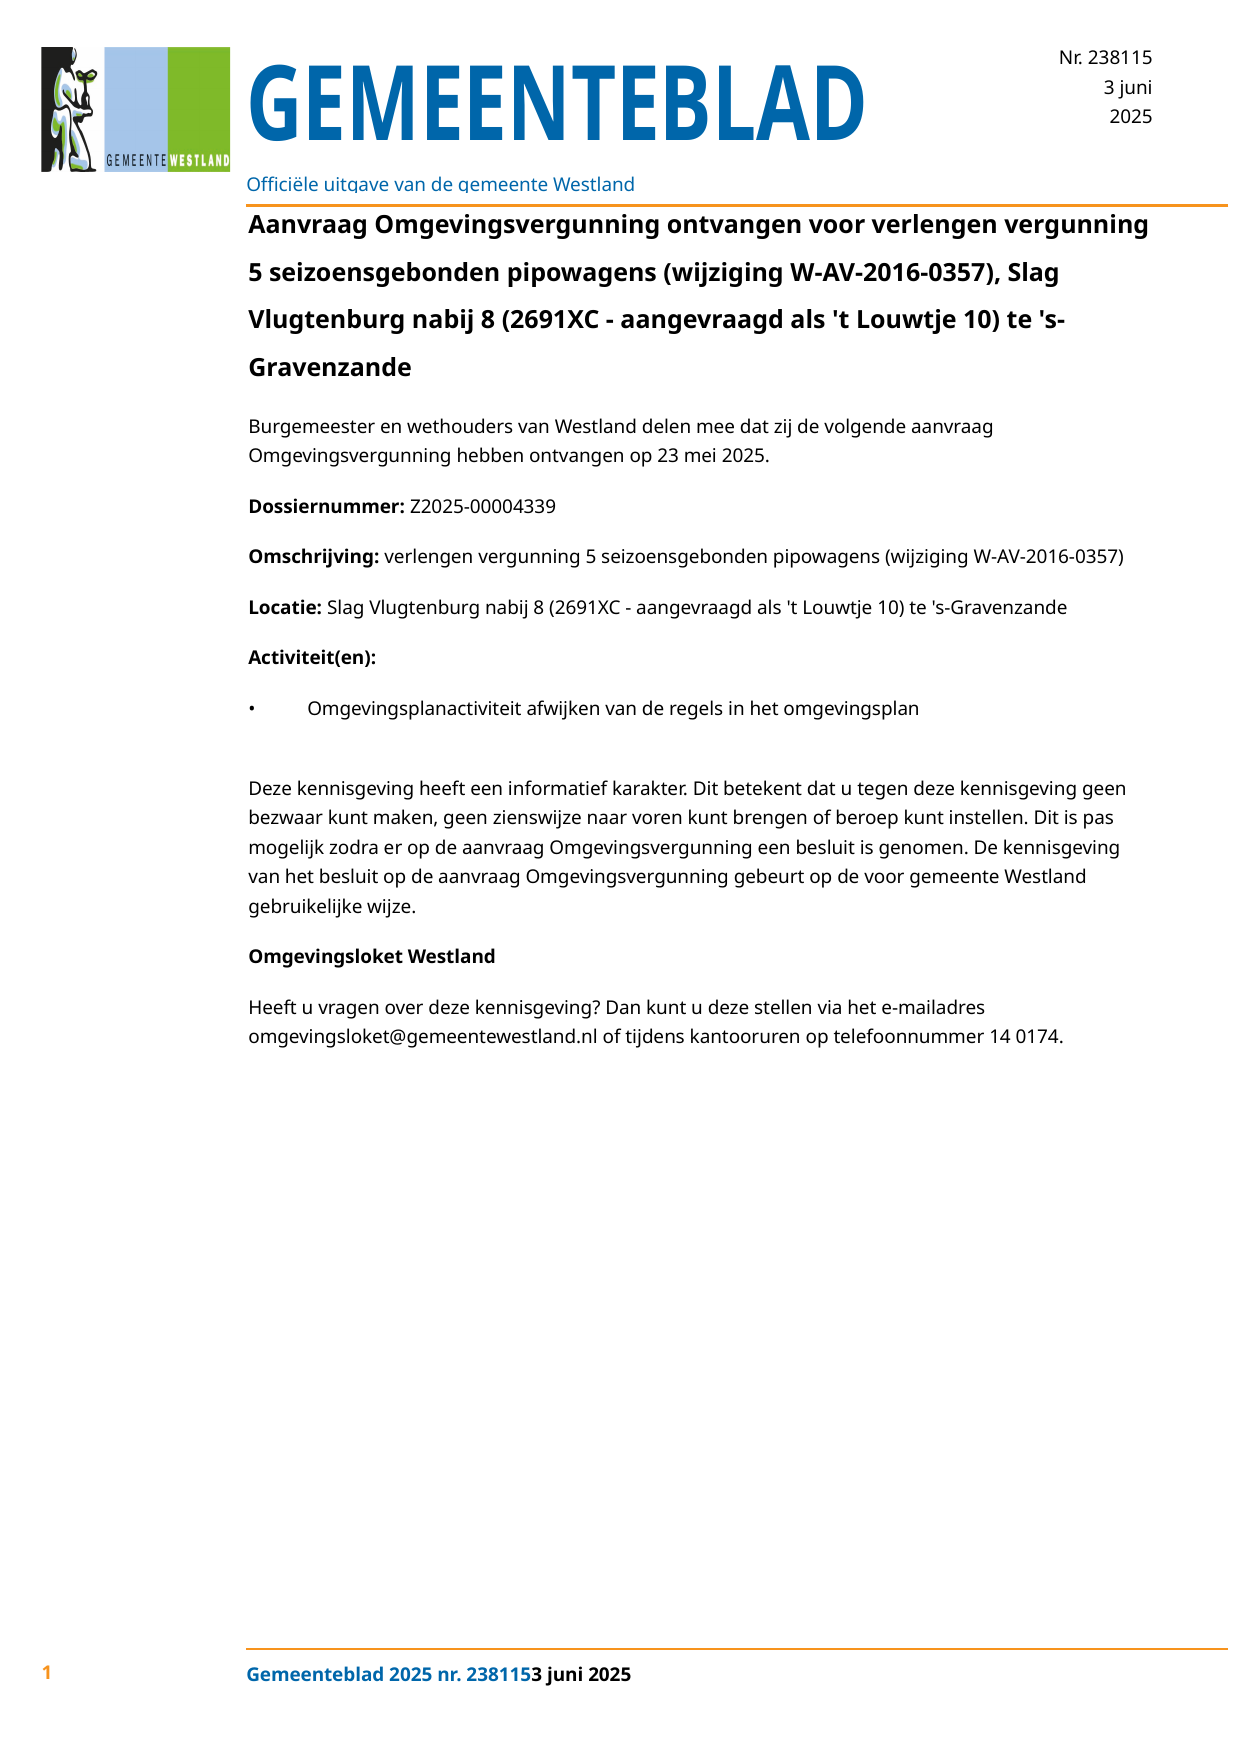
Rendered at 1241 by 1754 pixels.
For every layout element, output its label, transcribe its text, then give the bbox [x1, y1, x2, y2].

text Deze kennisgeving heeft een informatief karakter. Dit betekent dat u tegen deze kennisgeving geen bezwaar kunt maken, geen zienswijze naar voren kunt brengen of beroep kunt instellen. Dit is pas mogelijk zodra er op de aanvraag Omgevingsvergunning een besluit is genomen. De kennisgeving van het besluit op de aanvraag Omgevingsvergunning gebeurt op de voor gemeente Westland gebruikelijke wijze. [248, 775, 1152, 919]
text Dossiernummer: Z2025-00004339 [248, 493, 1152, 519]
text Aanvraag Omgevingsvergunning ontvangen voor verlengen vergunning 5 seizoensgebonden pipowagens (wijziging W-AV-2016-0357), Slag Vlugtenburg nabij 8 (2691XC - aangevraagd als 't Louwtje 10) te 's-Gravenzande [248, 207, 1152, 384]
text Locatie: Slag Vlugtenburg nabij 8 (2691XC - aangevraagd als 't Louwtje 10) te 's-Gravenzande [248, 594, 1152, 620]
list Omgevingsplanactiviteit afwijken van de regels in het omgevingsplan [248, 695, 1152, 721]
text Omgevingsloket Westland [248, 943, 1152, 969]
text Heeft u vragen over deze kennisgeving? Dan kunt u deze stellen via het e-mailadres omgevingsloket@gemeentewestland.nl of tijdens kantooruren op telefoonnummer 14 0174. [248, 994, 1152, 1049]
text Activiteit(en): [248, 644, 1152, 670]
text Burgemeester en wethouders van Westland delen mee dat zij de volgende aanvraag Omgevingsvergunning hebben ontvangen op 23 mei 2025. [248, 413, 1152, 468]
picture [41, 47, 231, 172]
text Omschrijving: verlengen vergunning 5 seizoensgebonden pipowagens (wijziging W-AV-2016-0357) [248, 543, 1152, 569]
